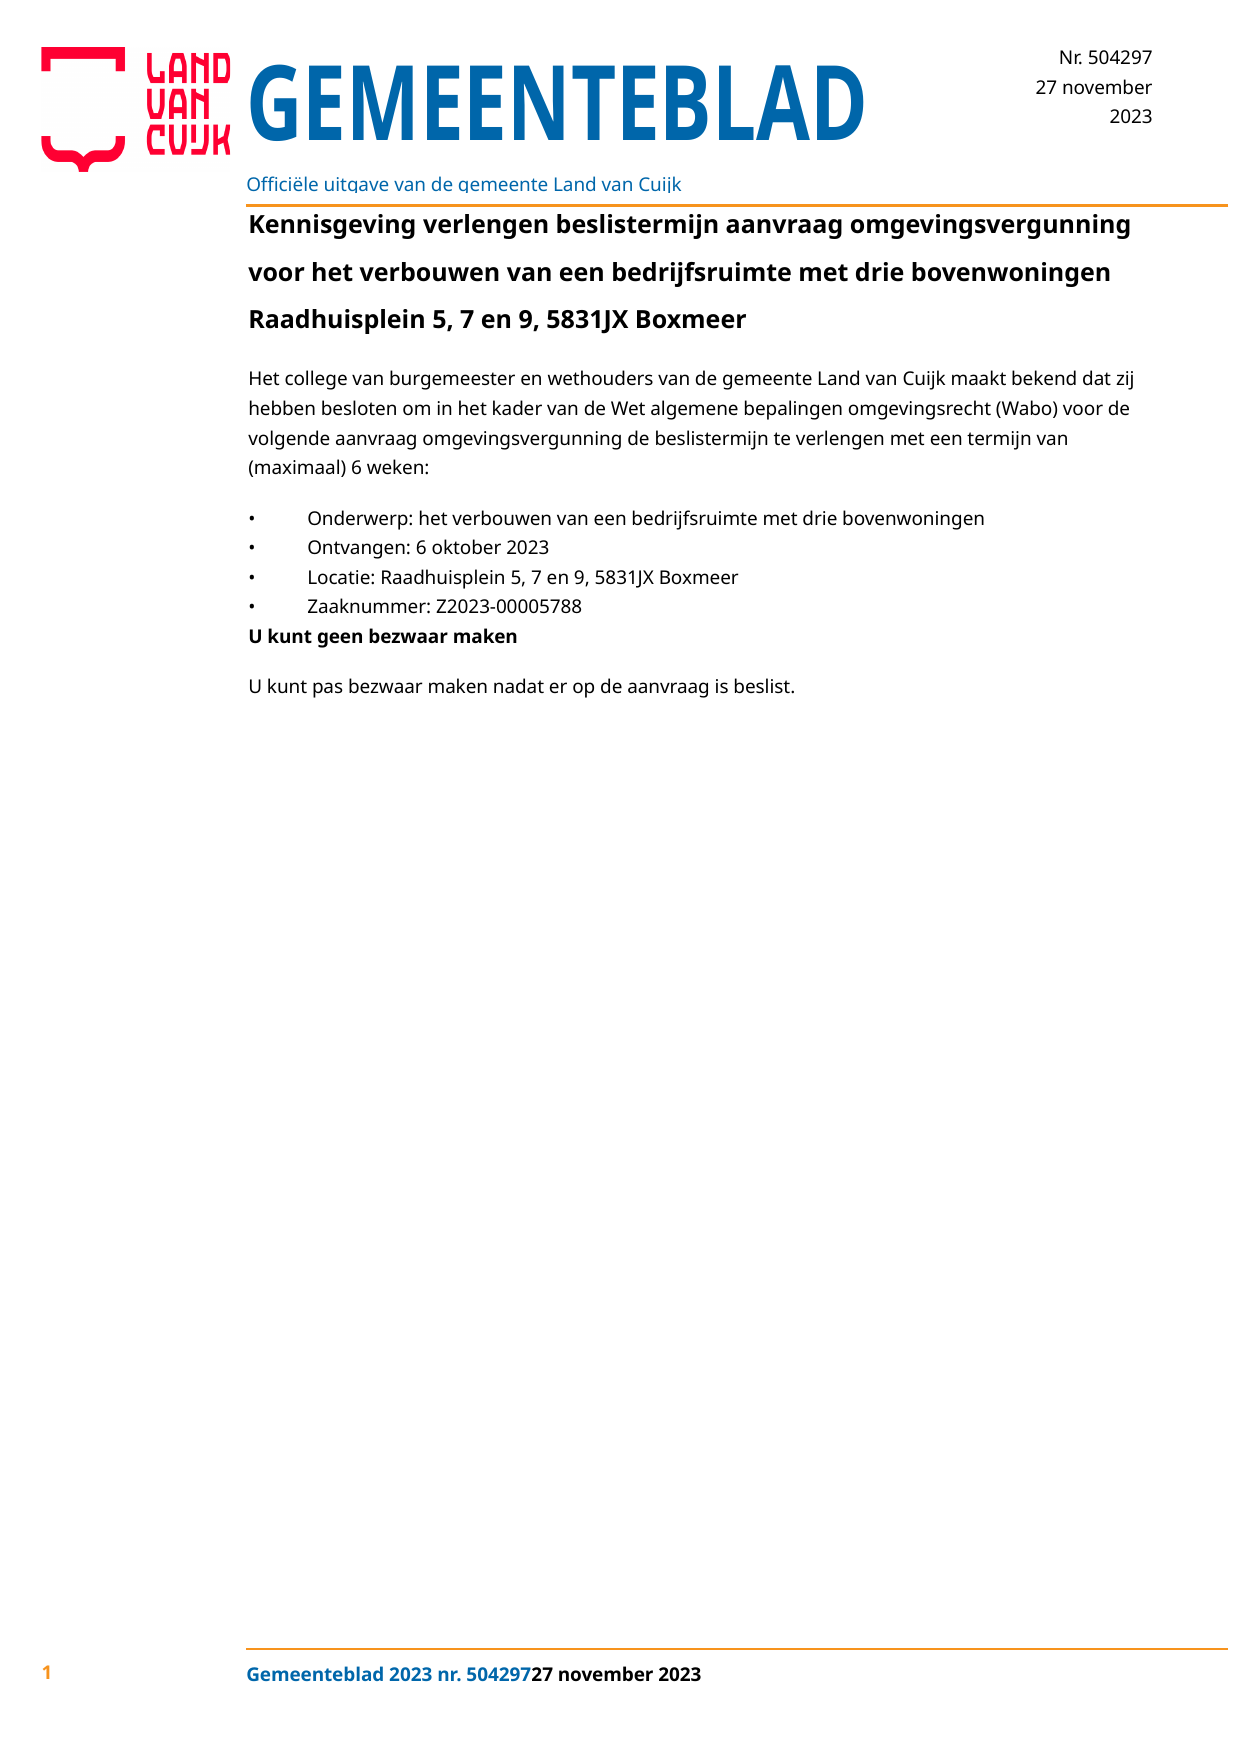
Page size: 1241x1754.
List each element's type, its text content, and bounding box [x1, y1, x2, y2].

list Onderwerp: het verbouwen van een bedrijfsruimte met drie bovenwoningen [248, 505, 1152, 530]
list Zaaknummer: Z2023-00005788 [248, 593, 1152, 619]
text U kunt pas bezwaar maken nadat er op de aanvraag is beslist. [248, 673, 1152, 699]
list Ontvangen: 6 oktober 2023 [248, 534, 1152, 560]
text Kennisgeving verlengen beslistermijn aanvraag omgevingsvergunning voor het verbouwen van een bedrijfsruimte met drie bovenwoningen Raadhuisplein 5, 7 en 9, 5831JX Boxmeer [248, 207, 1152, 336]
list Locatie: Raadhuisplein 5, 7 en 9, 5831JX Boxmeer [248, 564, 1152, 589]
text Het college van burgemeester en wethouders van de gemeente Land van Cuijk maakt bekend dat zij hebben besloten om in het kader van de Wet algemene bepalingen omgevingsrecht (Wabo) voor de volgende aanvraag omgevingsvergunning de beslistermijn te verlengen met een termijn van (maximaal) 6 weken: [248, 366, 1152, 480]
text U kunt geen bezwaar maken [248, 623, 1152, 649]
picture [41, 47, 231, 172]
